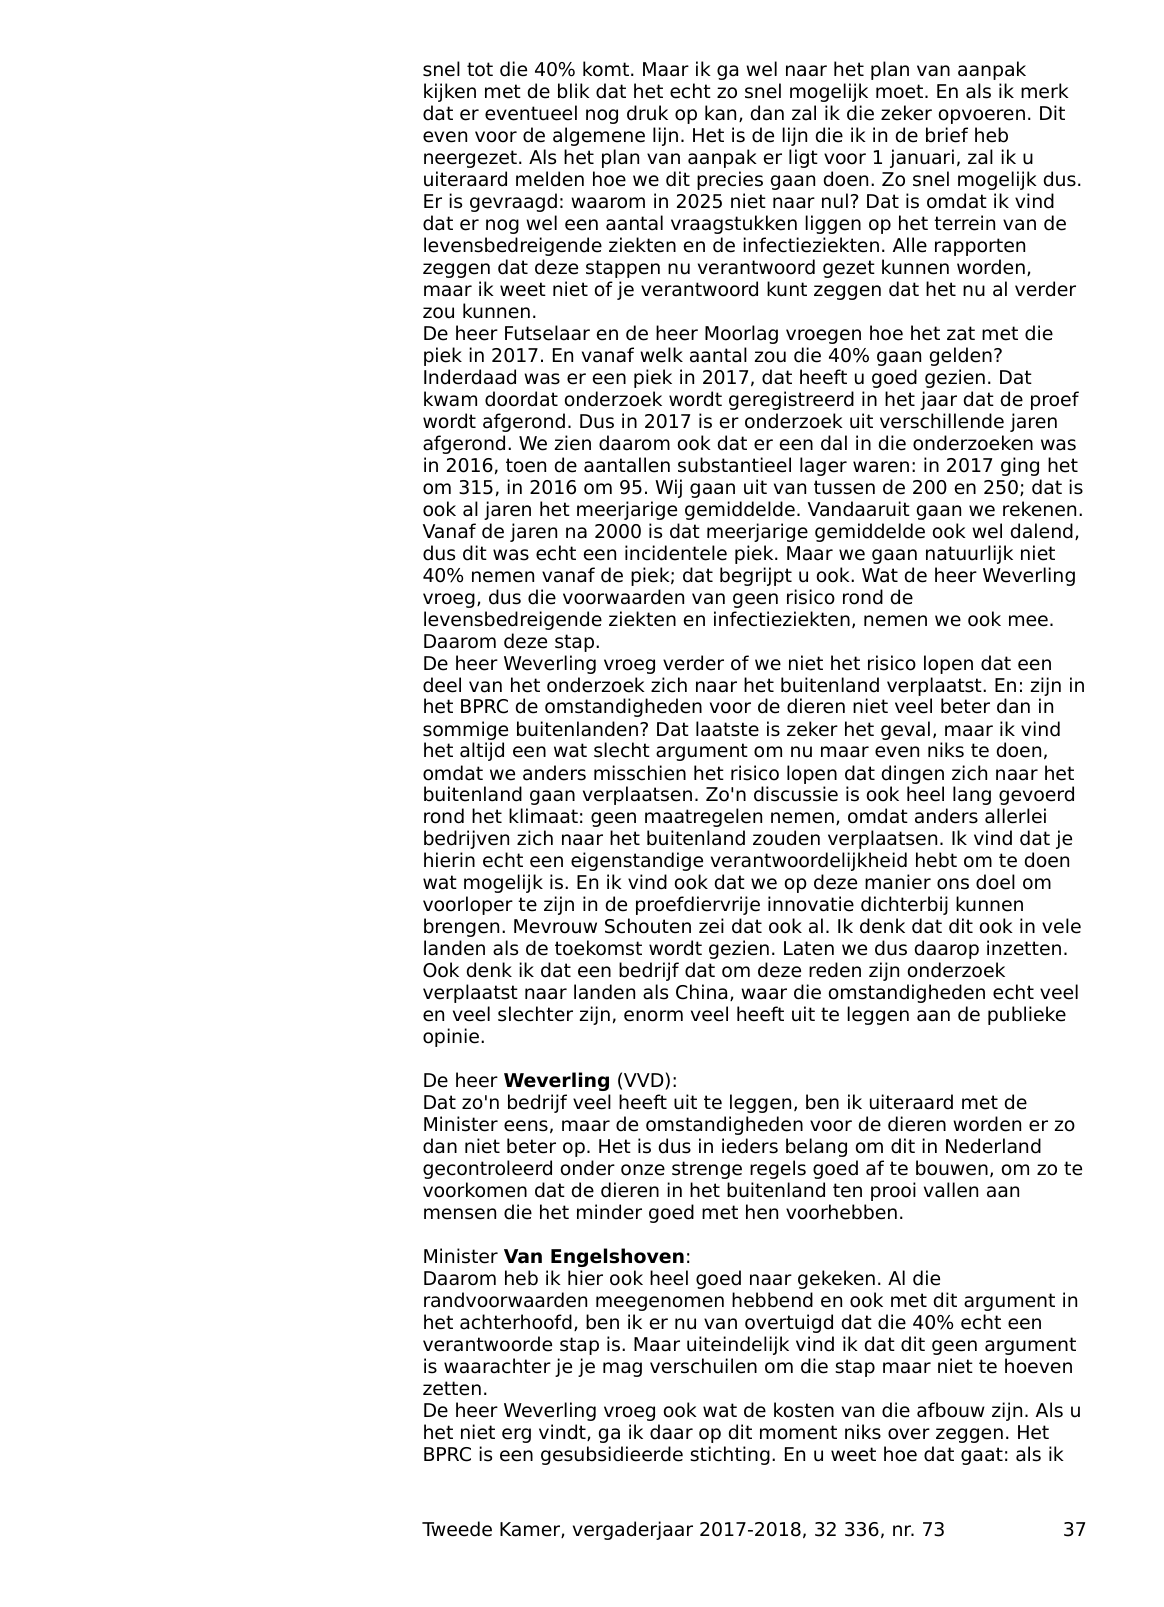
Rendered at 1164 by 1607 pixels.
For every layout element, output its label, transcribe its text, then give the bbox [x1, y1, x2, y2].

text Dat zo'n bedrijf veel heeft uit te leggen, ben ik uiteraard met de Minister eens, maar de omstandigheden voor de dieren worden er zo dan niet beter op. Het is dus in ieders belang om dit in Nederland gecontroleerd onder onze strenge regels goed af te bouwen, om zo te voorkomen dat de dieren in het buitenland ten prooi vallen aan mensen die het minder goed met hen voorhebben. [422, 1092, 1087, 1224]
text De heer Weverling vroeg verder of we niet het risico lopen dat een deel van het onderzoek zich naar het buitenland verplaatst. En: zijn in het BPRC de omstandigheden voor de dieren niet veel beter dan in sommige buitenlanden? Dat laatste is zeker het geval, maar ik vind het altijd een wat slecht argument om nu maar even niks te doen, omdat we anders misschien het risico lopen dat dingen zich naar het buitenland gaan verplaatsen. Zo'n discussie is ook heel lang gevoerd rond het klimaat: geen maatregelen nemen, omdat anders allerlei bedrijven zich naar het buitenland zouden verplaatsen. Ik vind dat je hierin echt een eigenstandige verantwoordelijkheid hebt om te doen wat mogelijk is. En ik vind ook dat we op deze manier ons doel om voorloper te zijn in de proefdiervrije innovatie dichterbij kunnen brengen. Mevrouw Schouten zei dat ook al. Ik denk dat dit ook in vele landen als de toekomst wordt gezien. Laten we dus daarop inzetten. Ook denk ik dat een bedrijf dat om deze reden zijn onderzoek verplaatst naar landen als China, waar die omstandigheden echt veel en veel slechter zijn, enorm veel heeft uit te leggen aan de publieke opinie. [422, 652, 1087, 1048]
text Daarom heb ik hier ook heel goed naar gekeken. Al die randvoorwaarden meegenomen hebbend en ook met dit argument in het achterhoofd, ben ik er nu van overtuigd dat die 40% echt een verantwoorde stap is. Maar uiteindelijk vind ik dat dit geen argument is waarachter je je mag verschuilen om die stap maar niet te hoeven zetten. [422, 1268, 1087, 1400]
text De heer Weverling (VVD): [422, 1070, 1087, 1092]
text Minister Van Engelshoven: [422, 1246, 1087, 1268]
text snel tot die 40% komt. Maar ik ga wel naar het plan van aanpak kijken met de blik dat het echt zo snel mogelijk moet. En als ik merk dat er eventueel nog druk op kan, dan zal ik die zeker opvoeren. Dit even voor de algemene lijn. Het is de lijn die ik in de brief heb neergezet. Als het plan van aanpak er ligt voor 1 januari, zal ik u uiteraard melden hoe we dit precies gaan doen. Zo snel mogelijk dus. Er is gevraagd: waarom in 2025 niet naar nul? Dat is omdat ik vind dat er nog wel een aantal vraagstukken liggen op het terrein van de levensbedreigende ziekten en de infectieziekten. Alle rapporten zeggen dat deze stappen nu verantwoord gezet kunnen worden, maar ik weet niet of je verantwoord kunt zeggen dat het nu al verder zou kunnen. [422, 59, 1087, 323]
text De heer Futselaar en de heer Moorlag vroegen hoe het zat met die piek in 2017. En vanaf welk aantal zou die 40% gaan gelden? Inderdaad was er een piek in 2017, dat heeft u goed gezien. Dat kwam doordat onderzoek wordt geregistreerd in het jaar dat de proef wordt afgerond. Dus in 2017 is er onderzoek uit verschillende jaren afgerond. We zien daarom ook dat er een dal in die onderzoeken was in 2016, toen de aantallen substantieel lager waren: in 2017 ging het om 315, in 2016 om 95. Wij gaan uit van tussen de 200 en 250; dat is ook al jaren het meerjarige gemiddelde. Vandaaruit gaan we rekenen. Vanaf de jaren na 2000 is dat meerjarige gemiddelde ook wel dalend, dus dit was echt een incidentele piek. Maar we gaan natuurlijk niet 40% nemen vanaf de piek; dat begrijpt u ook. Wat de heer Weverling vroeg, dus die voorwaarden van geen risico rond de levensbedreigende ziekten en infectieziekten, nemen we ook mee. Daarom deze stap. [422, 323, 1087, 652]
text De heer Weverling vroeg ook wat de kosten van die afbouw zijn. Als u het niet erg vindt, ga ik daar op dit moment niks over zeggen. Het BPRC is een gesubsidieerde stichting. En u weet hoe dat gaat: als ik [422, 1400, 1087, 1466]
